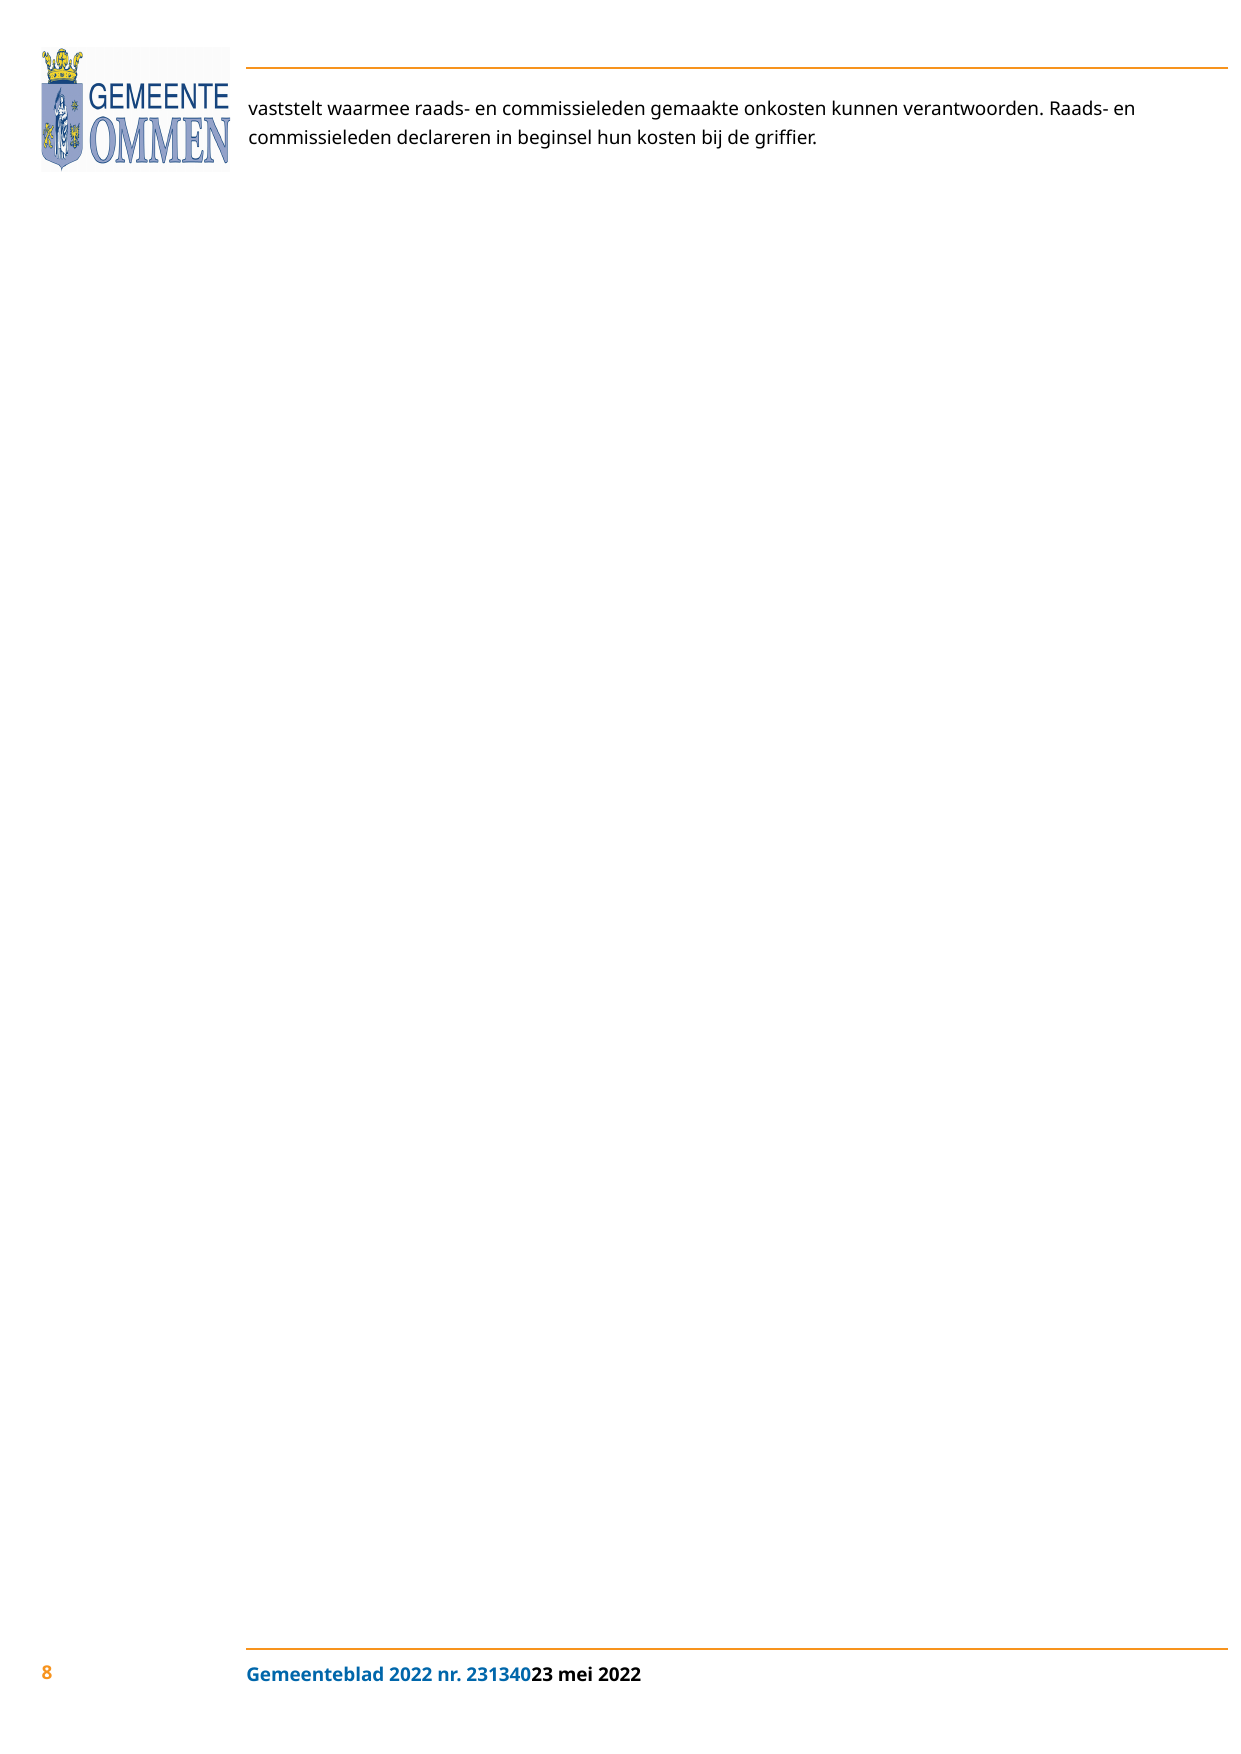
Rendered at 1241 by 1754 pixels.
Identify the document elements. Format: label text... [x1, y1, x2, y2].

text vaststelt waarmee raads- en commissieleden gemaakte onkosten kunnen verantwoorden. Raads- en commissieleden declareren in beginsel hun kosten bij de griffier. [248, 95, 1152, 150]
picture [41, 47, 231, 172]
